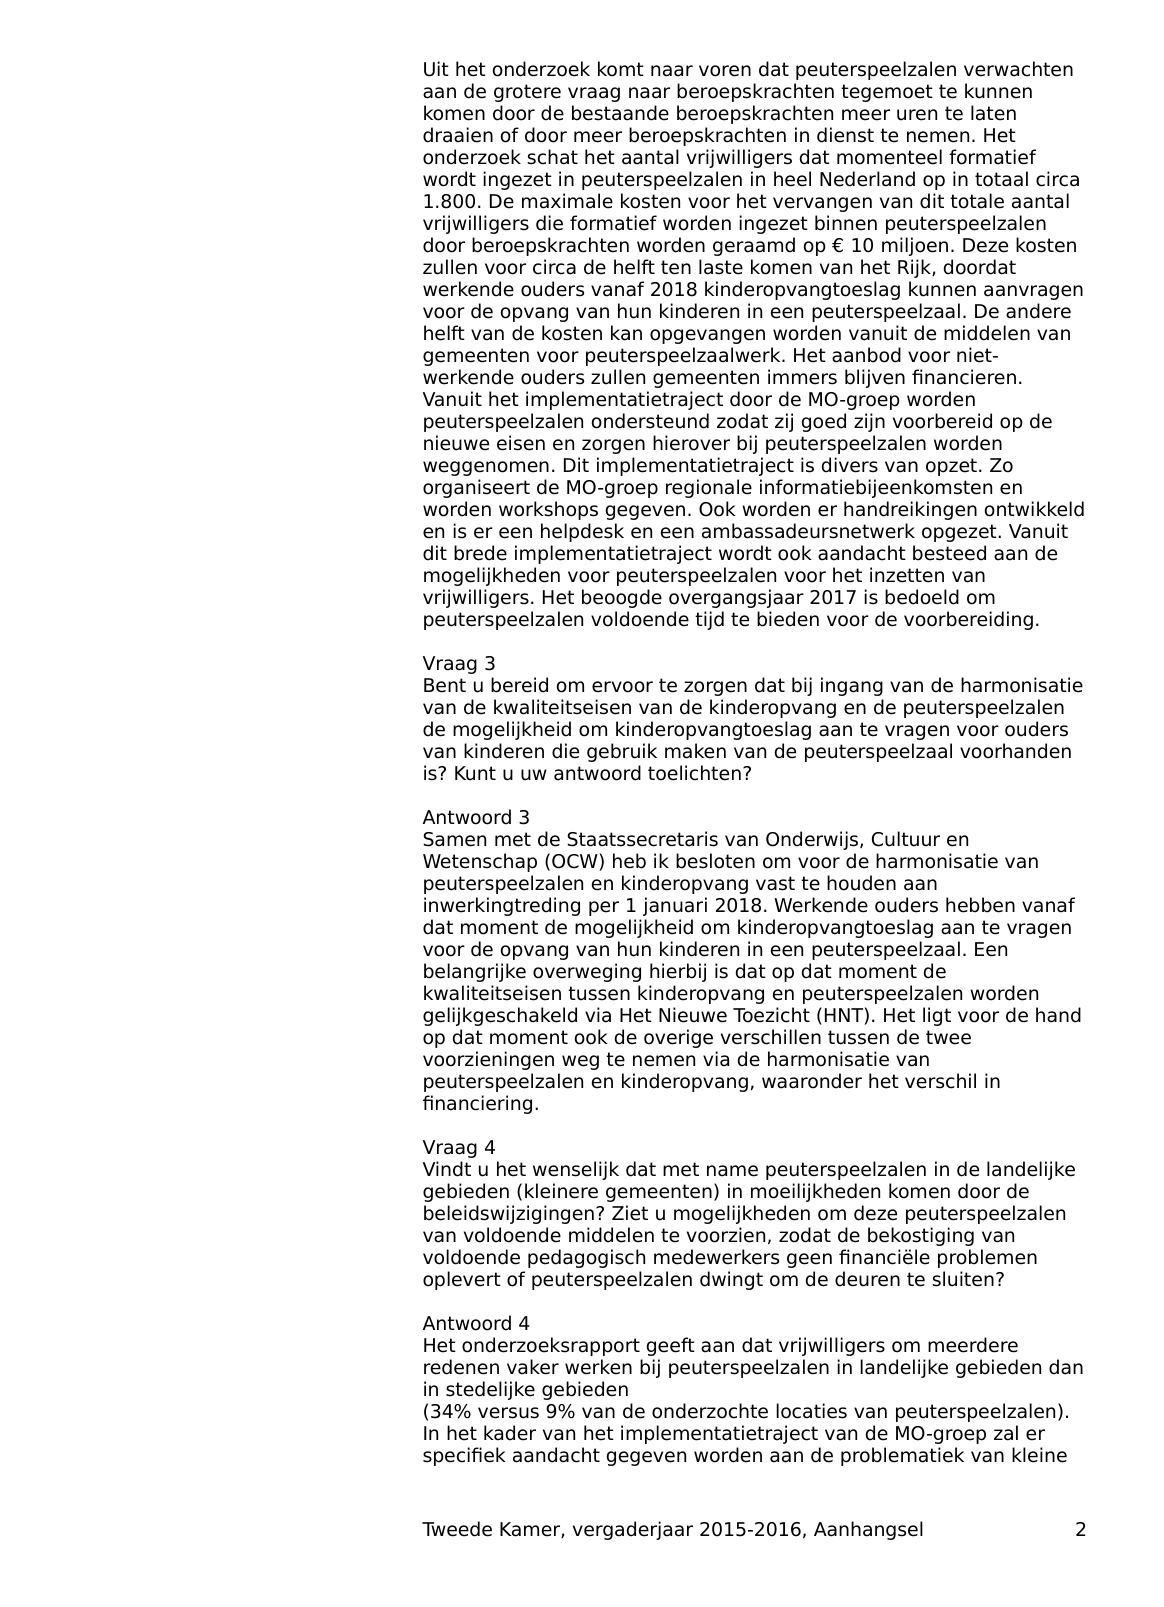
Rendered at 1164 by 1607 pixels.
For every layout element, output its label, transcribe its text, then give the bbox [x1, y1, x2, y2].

text (34% versus 9% van de onderzochte locaties van peuterspeelzalen). In het kader van het implementatietraject van de MO-groep zal er specifiek aandacht gegeven worden aan de problematiek van kleine [422, 1401, 1087, 1467]
text Uit het onderzoek komt naar voren dat peuterspeelzalen verwachten aan de grotere vraag naar beroepskrachten tegemoet te kunnen komen door de bestaande beroepskrachten meer uren te laten draaien of door meer beroepskrachten in dienst te nemen. Het onderzoek schat het aantal vrijwilligers dat momenteel formatief wordt ingezet in peuterspeelzalen in heel Nederland op in totaal circa 1.800. De maximale kosten voor het vervangen van dit totale aantal vrijwilligers die formatief worden ingezet binnen peuterspeelzalen door beroepskrachten worden geraamd op € 10 miljoen. Deze kosten zullen voor circa de helft ten laste komen van het Rijk, doordat werkende ouders vanaf 2018 kinderopvangtoeslag kunnen aanvragen voor de opvang van hun kinderen in een peuterspeelzaal. De andere helft van de kosten kan opgevangen worden vanuit de middelen van gemeenten voor peuterspeelzaalwerk. Het aanbod voor niet-werkende ouders zullen gemeenten immers blijven financieren. [422, 59, 1087, 389]
text Samen met de Staatssecretaris van Onderwijs, Cultuur en Wetenschap (OCW) heb ik besloten om voor de harmonisatie van peuterspeelzalen en kinderopvang vast te houden aan inwerkingtreding per 1 januari 2018. Werkende ouders hebben vanaf dat moment de mogelijkheid om kinderopvangtoeslag aan te vragen voor de opvang van hun kinderen in een peuterspeelzaal. Een belangrijke overweging hierbij is dat op dat moment de kwaliteitseisen tussen kinderopvang en peuterspeelzalen worden gelijkgeschakeld via Het Nieuwe Toezicht (HNT). Het ligt voor de hand op dat moment ook de overige verschillen tussen de twee voorzieningen weg te nemen via de harmonisatie van peuterspeelzalen en kinderopvang, waaronder het verschil in financiering. [422, 829, 1087, 1114]
text Vraag 3 [422, 653, 1087, 675]
text Antwoord 4 [422, 1313, 1087, 1335]
text Het onderzoeksrapport geeft aan dat vrijwilligers om meerdere redenen vaker werken bij peuterspeelzalen in landelijke gebieden dan in stedelijke gebieden [422, 1335, 1087, 1401]
text Antwoord 3 [422, 807, 1087, 829]
text Vindt u het wenselijk dat met name peuterspeelzalen in de landelijke gebieden (kleinere gemeenten) in moeilijkheden komen door de beleidswijzigingen? Ziet u mogelijkheden om deze peuterspeelzalen van voldoende middelen te voorzien, zodat de bekostiging van voldoende pedagogisch medewerkers geen financiële problemen oplevert of peuterspeelzalen dwingt om de deuren te sluiten? [422, 1159, 1087, 1291]
text Vanuit het implementatietraject door de MO-groep worden peuterspeelzalen ondersteund zodat zij goed zijn voorbereid op de nieuwe eisen en zorgen hierover bij peuterspeelzalen worden weggenomen. Dit implementatietraject is divers van opzet. Zo organiseert de MO-groep regionale informatiebijeenkomsten en worden workshops gegeven. Ook worden er handreikingen ontwikkeld en is er een helpdesk en een ambassadeursnetwerk opgezet. Vanuit dit brede implementatietraject wordt ook aandacht besteed aan de mogelijkheden voor peuterspeelzalen voor het inzetten van vrijwilligers. Het beoogde overgangsjaar 2017 is bedoeld om peuterspeelzalen voldoende tijd te bieden voor de voorbereiding. [422, 389, 1087, 631]
text Bent u bereid om ervoor te zorgen dat bij ingang van de harmonisatie van de kwaliteitseisen van de kinderopvang en de peuterspeelzalen de mogelijkheid om kinderopvangtoeslag aan te vragen voor ouders van kinderen die gebruik maken van de peuterspeelzaal voorhanden is? Kunt u uw antwoord toelichten? [422, 675, 1087, 784]
text Vraag 4 [422, 1137, 1087, 1159]
